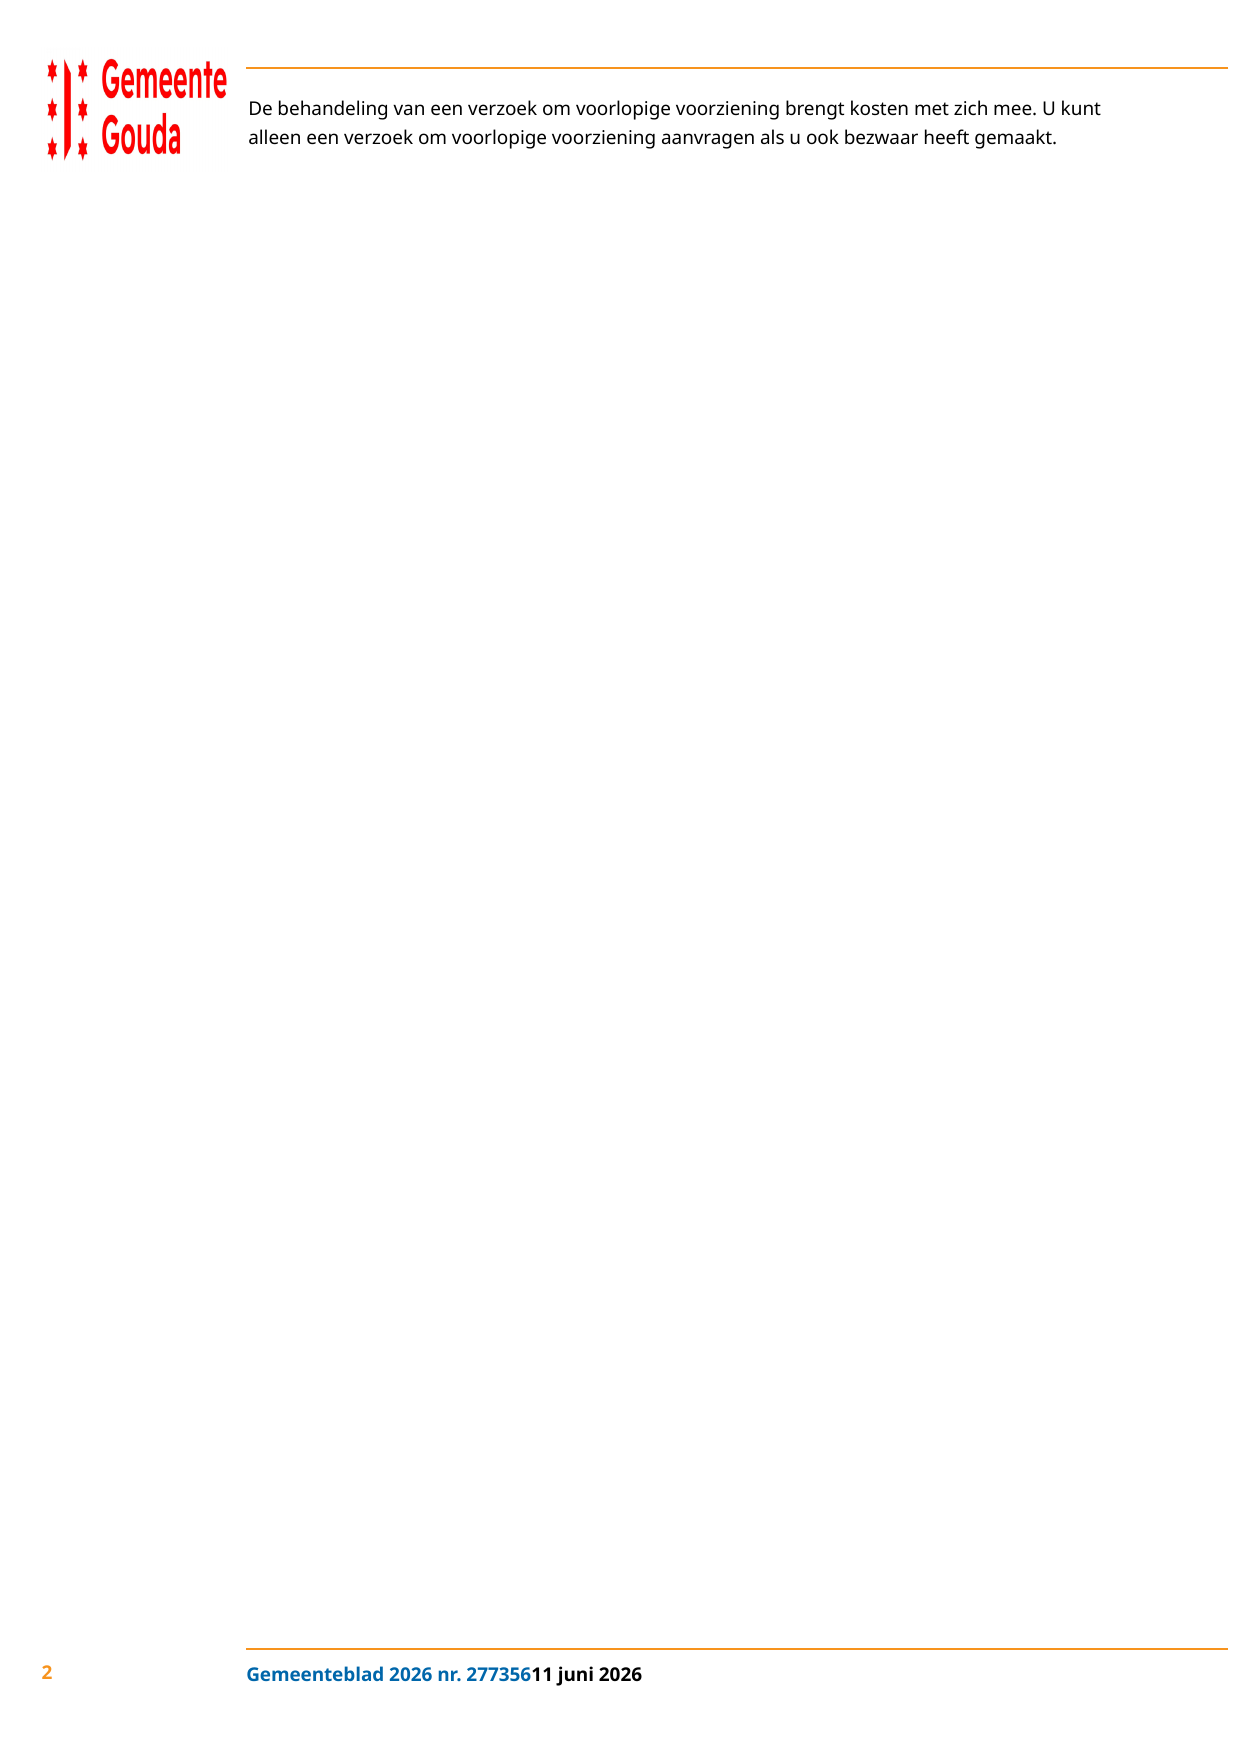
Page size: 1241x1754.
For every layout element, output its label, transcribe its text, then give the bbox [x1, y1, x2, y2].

picture [41, 47, 231, 172]
text De behandeling van een verzoek om voorlopige voorziening brengt kosten met zich mee. U kunt alleen een verzoek om voorlopige voorziening aanvragen als u ook bezwaar heeft gemaakt. [248, 95, 1152, 150]
